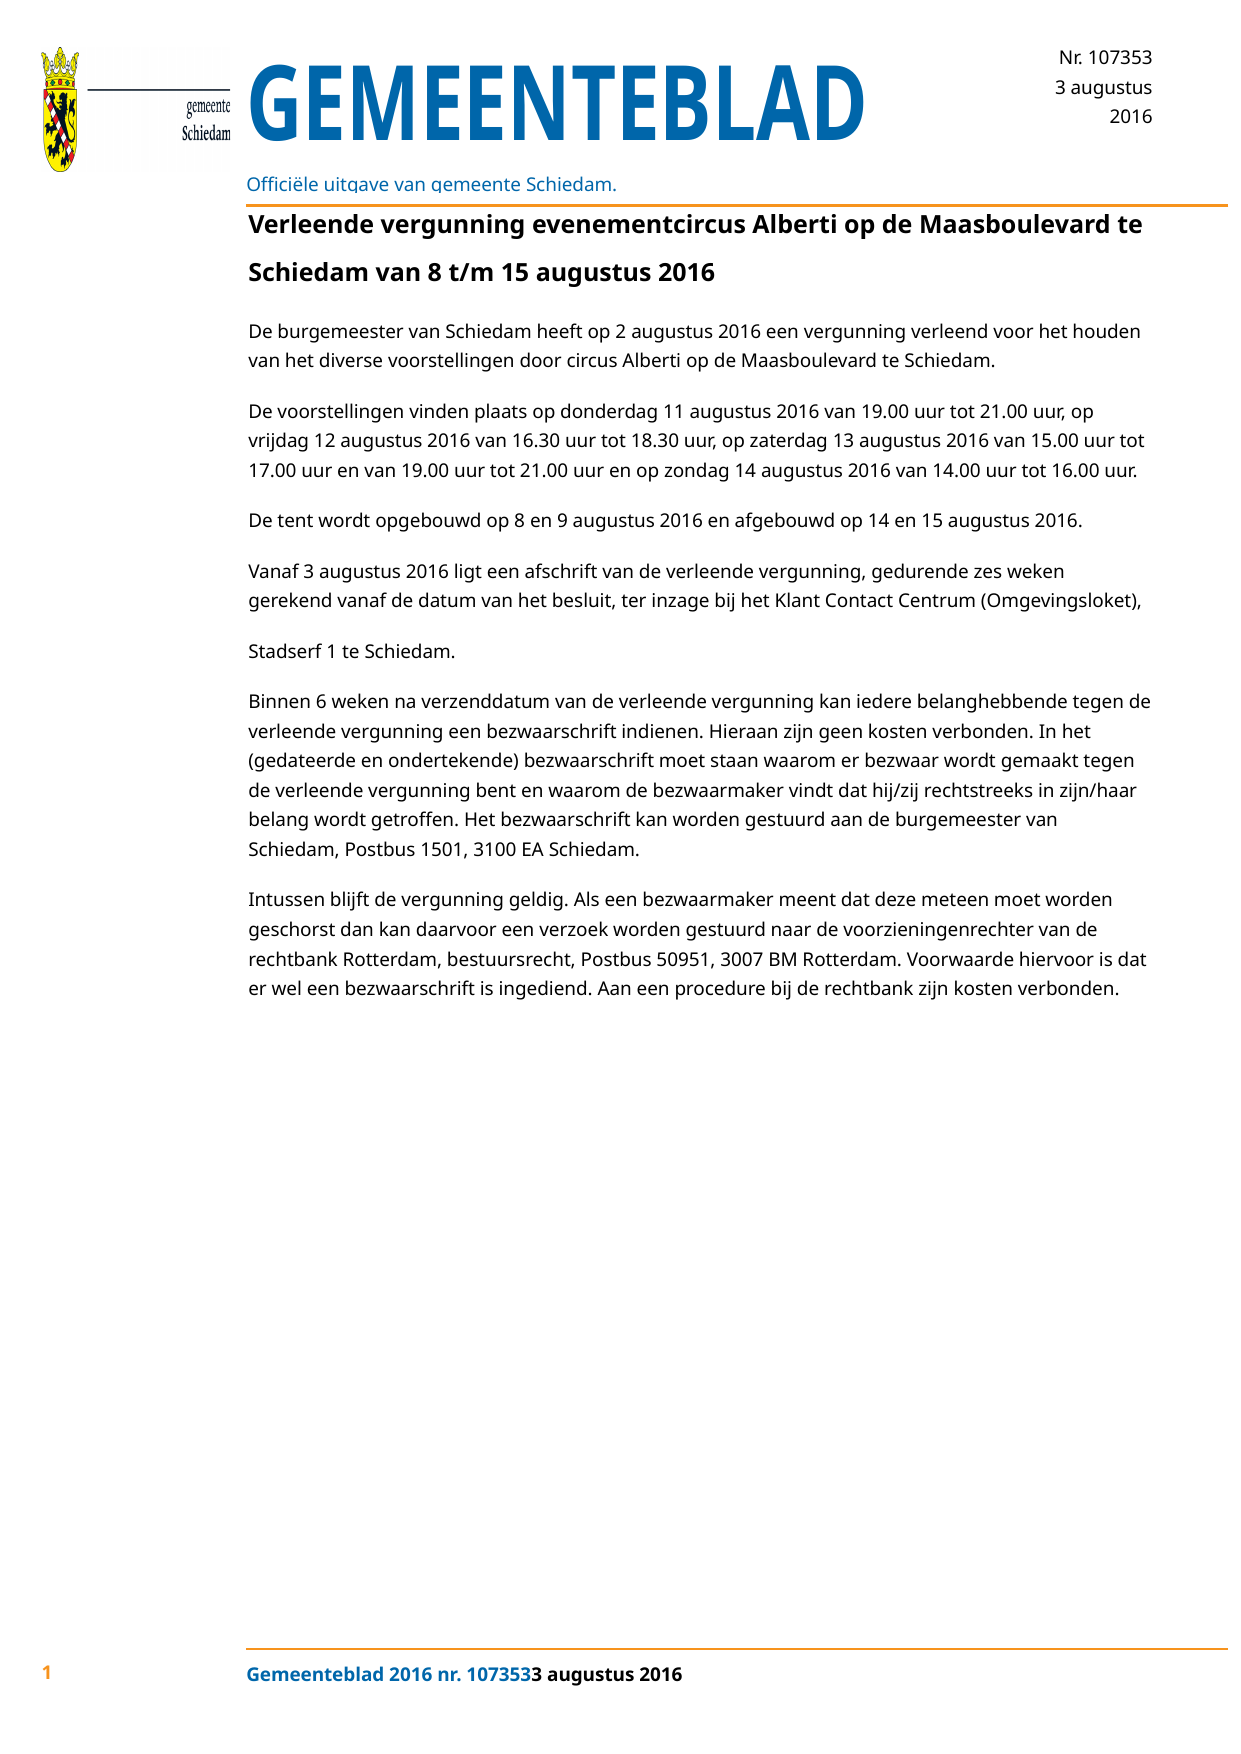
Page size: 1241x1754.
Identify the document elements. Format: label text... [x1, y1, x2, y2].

text De tent wordt opgebouwd op 8 en 9 augustus 2016 en afgebouwd op 14 en 15 augustus 2016. [248, 507, 1152, 533]
text Stadserf 1 te Schiedam. [248, 638, 1152, 664]
text Vanaf 3 augustus 2016 ligt een afschrift van de verleende vergunning, gedurende zes weken gerekend vanaf de datum van het besluit, ter inzage bij het Klant Contact Centrum (Omgevingsloket), [248, 558, 1152, 613]
text Intussen blijft de vergunning geldig. Als een bezwaarmaker meent dat deze meteen moet worden geschorst dan kan daarvoor een verzoek worden gestuurd naar de voorzieningenrechter van de rechtbank Rotterdam, bestuursrecht, Postbus 50951, 3007 BM Rotterdam. Voorwaarde hiervoor is dat er wel een bezwaarschrift is ingediend. Aan een procedure bij de rechtbank zijn kosten verbonden. [248, 887, 1152, 1001]
text Verleende vergunning evenementcircus Alberti op de Maasboulevard te Schiedam van 8 t/m 15 augustus 2016 [248, 207, 1152, 288]
text De burgemeester van Schiedam heeft op 2 augustus 2016 een vergunning verleend voor het houden van het diverse voorstellingen door circus Alberti op de Maasboulevard te Schiedam. [248, 318, 1152, 373]
text De voorstellingen vinden plaats op donderdag 11 augustus 2016 van 19.00 uur tot 21.00 uur, op vrijdag 12 augustus 2016 van 16.30 uur tot 18.30 uur, op zaterdag 13 augustus 2016 van 15.00 uur tot 17.00 uur en van 19.00 uur tot 21.00 uur en op zondag 14 augustus 2016 van 14.00 uur tot 16.00 uur. [248, 398, 1152, 483]
text Binnen 6 weken na verzenddatum van de verleende vergunning kan iedere belanghebbende tegen de verleende vergunning een bezwaarschrift indienen. Hieraan zijn geen kosten verbonden. In het (gedateerde en ondertekende) bezwaarschrift moet staan waarom er bezwaar wordt gemaakt tegen de verleende vergunning bent en waarom de bezwaarmaker vindt dat hij/zij rechtstreeks in zijn/haar belang wordt getroffen. Het bezwaarschrift kan worden gestuurd aan de burgemeester van Schiedam, Postbus 1501, 3100 EA Schiedam. [248, 688, 1152, 862]
picture [41, 47, 231, 172]
